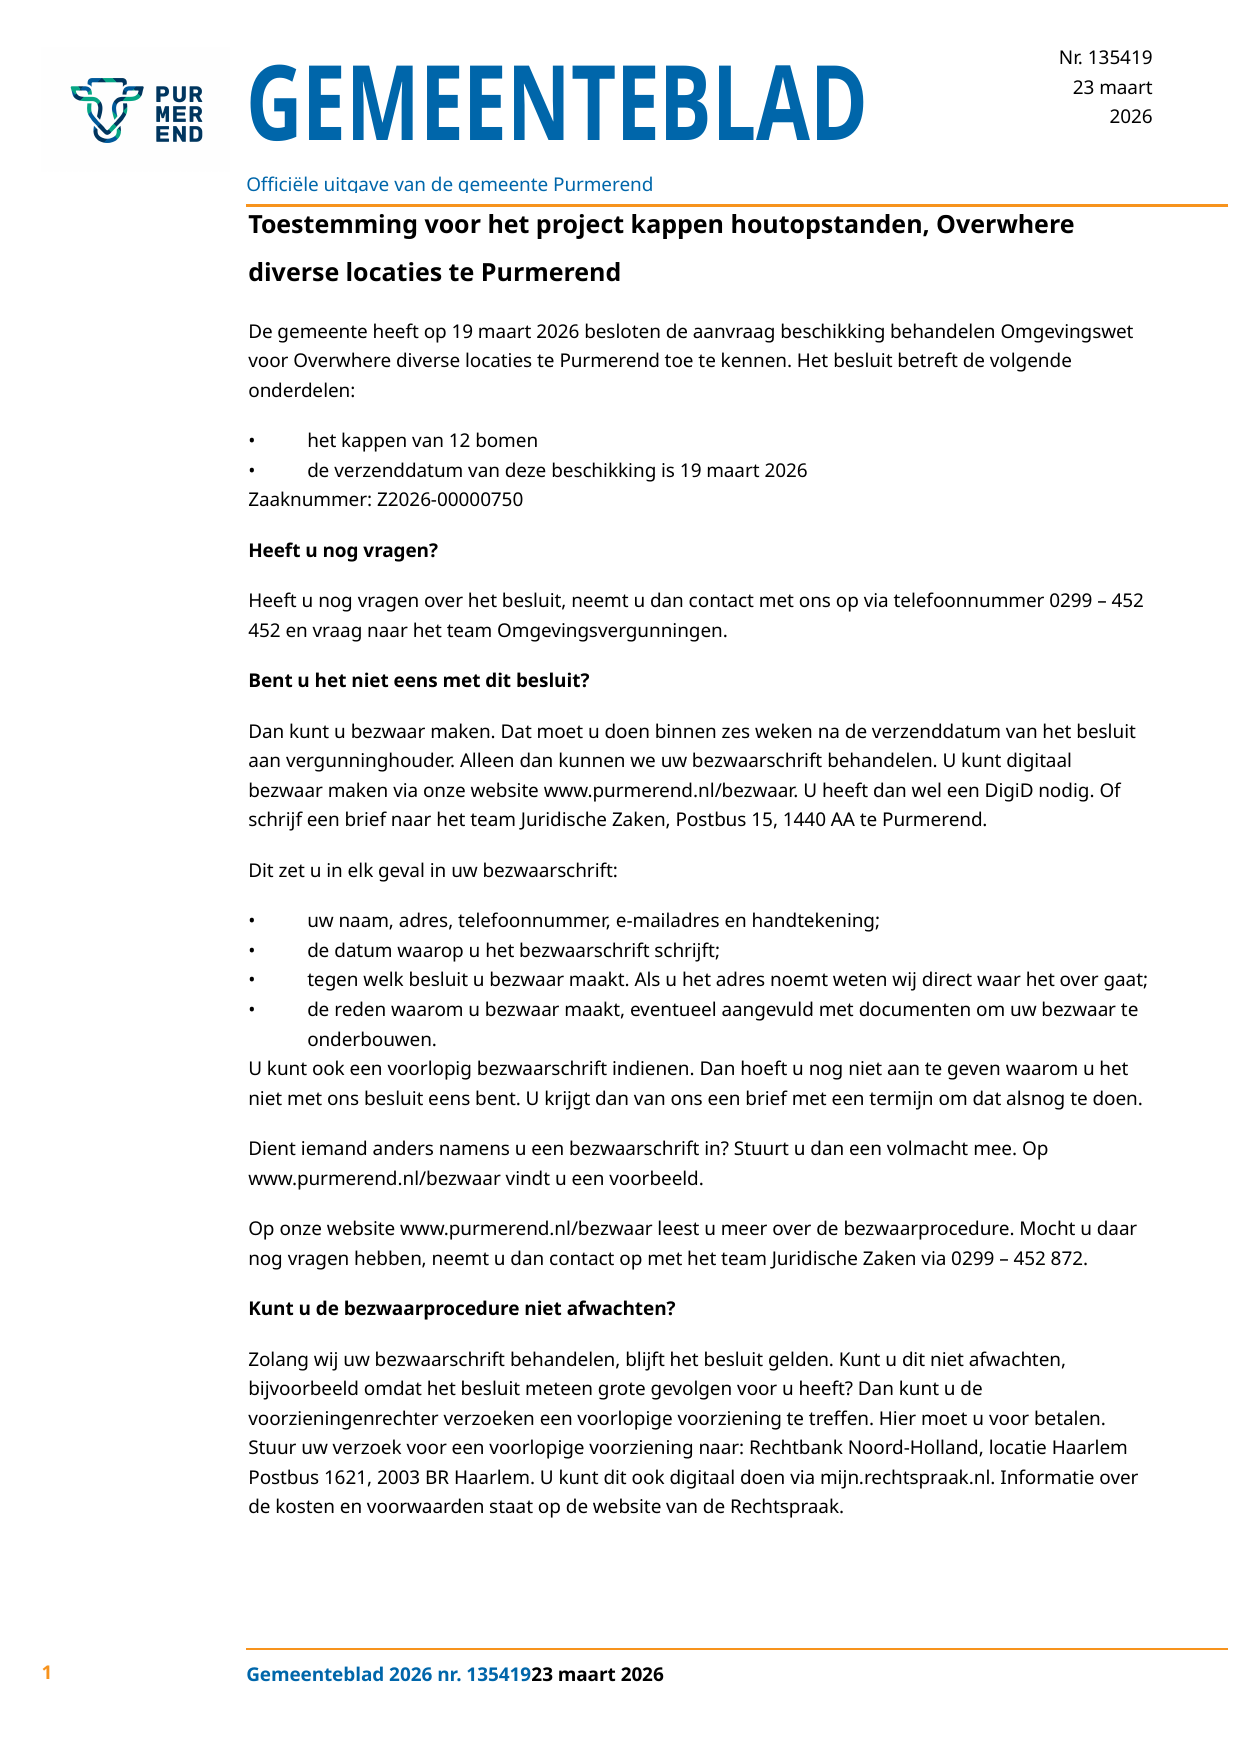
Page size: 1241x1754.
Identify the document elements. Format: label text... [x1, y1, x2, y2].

text Bent u het niet eens met dit besluit? [248, 667, 1152, 693]
text Heeft u nog vragen over het besluit, neemt u dan contact met ons op via telefoonnummer 0299 – 452 452 en vraag naar het team Omgevingsvergunningen. [248, 587, 1152, 643]
text U kunt ook een voorlopig bezwaarschrift indienen. Dan hoeft u nog niet aan te geven waarom u het niet met ons besluit eens bent. U krijgt dan van ons een brief met een termijn om dat alsnog te doen. [248, 1055, 1152, 1111]
list de reden waarom u bezwaar maakt, eventueel aangevuld met documenten om uw bezwaar te onderbouwen. [248, 996, 1152, 1052]
text Heeft u nog vragen? [248, 537, 1152, 563]
text Dit zet u in elk geval in uw bezwaarschrift: [248, 857, 1152, 883]
list de datum waarop u het bezwaarschrift schrijft; [248, 937, 1152, 963]
text Toestemming voor het project kappen houtopstanden, Overwhere diverse locaties te Purmerend [248, 207, 1152, 288]
text Zaaknummer: Z2026-00000750 [248, 487, 1152, 512]
text Op onze website www.purmerend.nl/bezwaar leest u meer over de bezwaarprocedure. Mocht u daar nog vragen hebben, neemt u dan contact op met het team Juridische Zaken via 0299 – 452 872. [248, 1215, 1152, 1271]
list de verzenddatum van deze beschikking is 19 maart 2026 [248, 457, 1152, 483]
list tegen welk besluit u bezwaar maakt. Als u het adres noemt weten wij direct waar het over gaat; [248, 967, 1152, 992]
text De gemeente heeft op 19 maart 2026 besloten de aanvraag beschikking behandelen Omgevingswet voor Overwhere diverse locaties te Purmerend toe te kennen. Het besluit betreft de volgende onderdelen: [248, 318, 1152, 403]
picture [41, 47, 231, 172]
text Dan kunt u bezwaar maken. Dat moet u doen binnen zes weken na de verzenddatum van het besluit aan vergunninghouder. Alleen dan kunnen we uw bezwaarschrift behandelen. U kunt digitaal bezwaar maken via onze website www.purmerend.nl/bezwaar. U heeft dan wel een DigiD nodig. Of schrijf een brief naar het team Juridische Zaken, Postbus 15, 1440 AA te Purmerend. [248, 718, 1152, 832]
text Dient iemand anders namens u een bezwaarschrift in? Stuurt u dan een volmacht mee. Op www.purmerend.nl/bezwaar vindt u een voorbeeld. [248, 1135, 1152, 1191]
list het kappen van 12 bomen [248, 427, 1152, 453]
text Zolang wij uw bezwaarschrift behandelen, blijft het besluit gelden. Kunt u dit niet afwachten, bijvoorbeeld omdat het besluit meteen grote gevolgen voor u heeft? Dan kunt u de voorzieningenrechter verzoeken een voorlopige voorziening te treffen. Hier moet u voor betalen. Stuur uw verzoek voor een voorlopige voorziening naar: Rechtbank Noord-Holland, locatie Haarlem Postbus 1621, 2003 BR Haarlem. U kunt dit ook digitaal doen via mijn.rechtspraak.nl. Informatie over de kosten en voorwaarden staat op de website van de Rechtspraak. [248, 1346, 1152, 1519]
list uw naam, adres, telefoonnummer, e-mailadres en handtekening; [248, 907, 1152, 933]
text Kunt u de bezwaarprocedure niet afwachten? [248, 1295, 1152, 1321]
